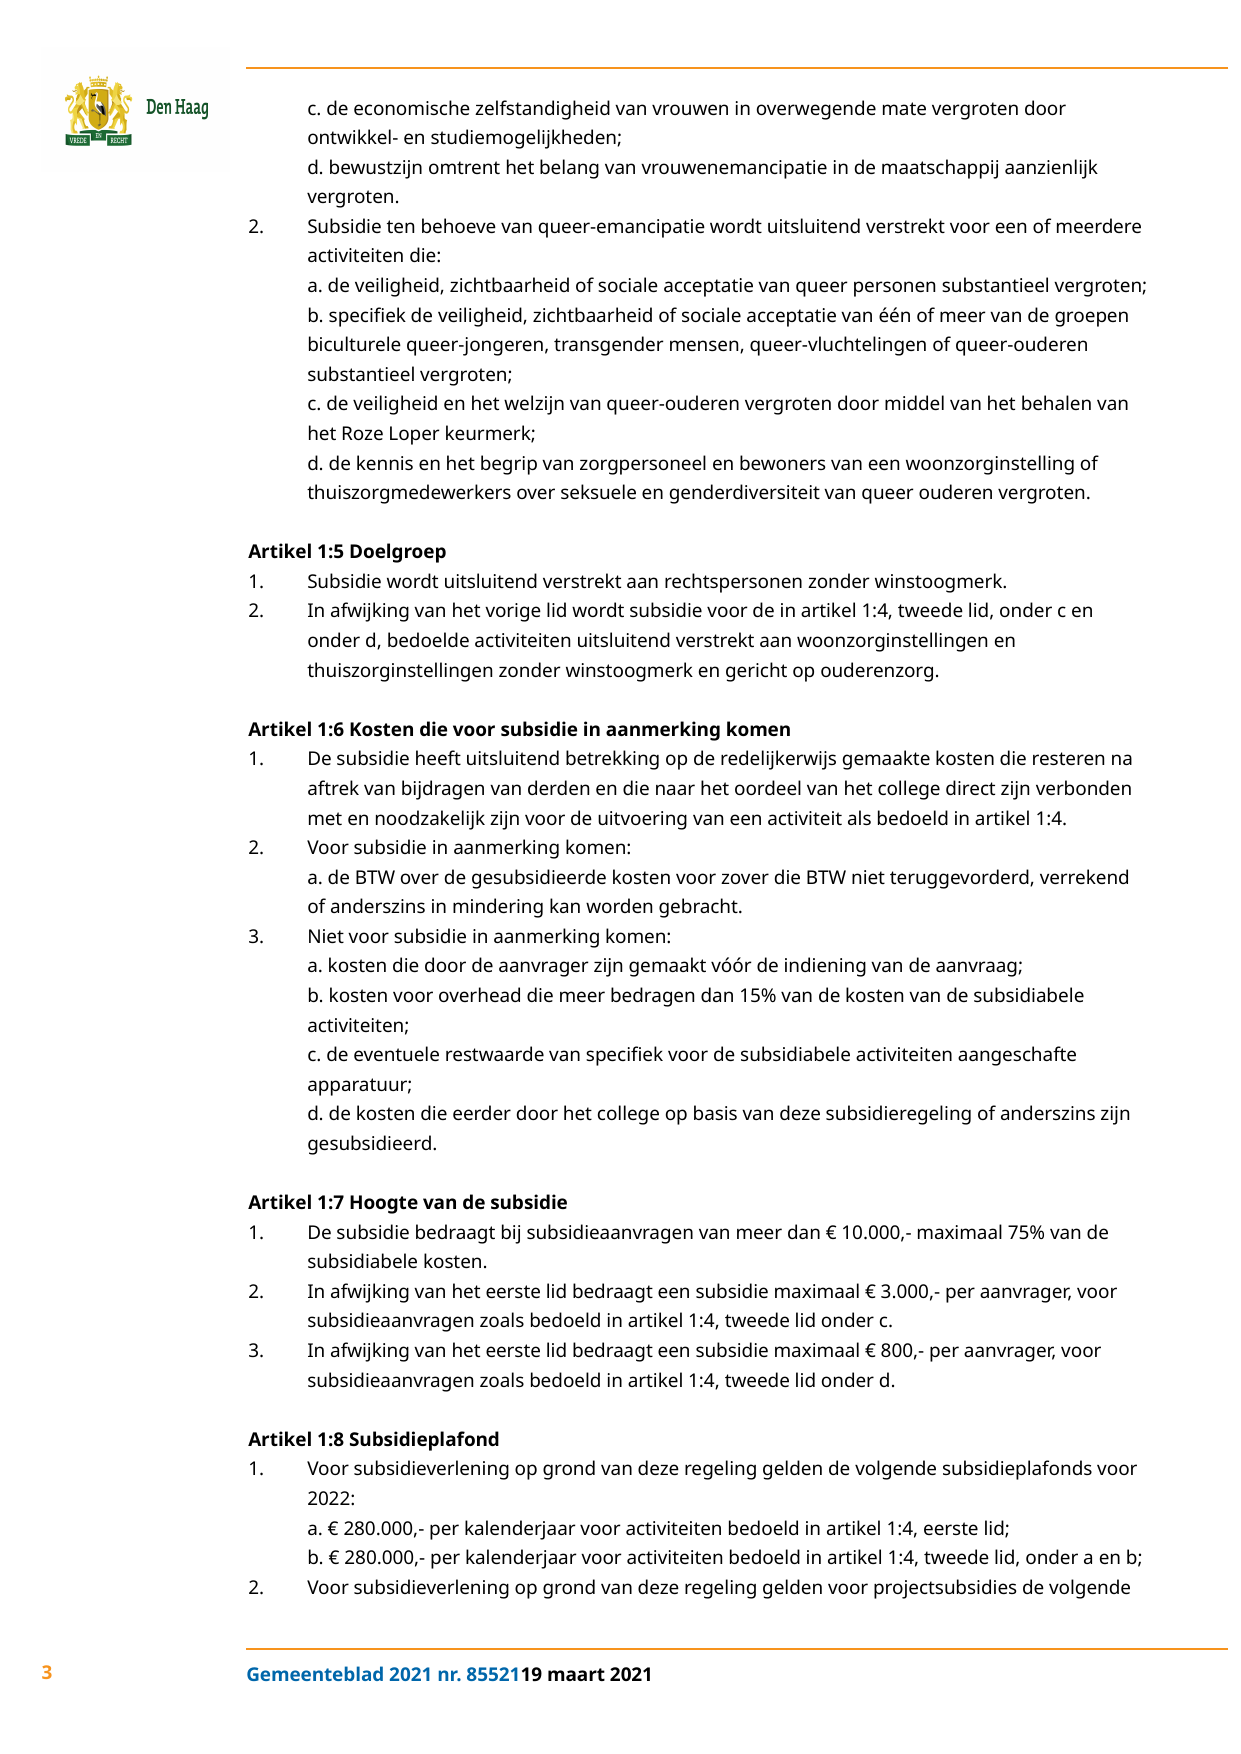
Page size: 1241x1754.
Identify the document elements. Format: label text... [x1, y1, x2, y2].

list b. € 280.000,- per kalenderjaar voor activiteiten bedoeld in artikel 1:4, tweede lid, onder a en b; [248, 1544, 1152, 1570]
text Artikel 1:6 Kosten die voor subsidie in aanmerking komen [248, 716, 1152, 742]
list In afwijking van het eerste lid bedraagt een subsidie maximaal € 800,- per aanvrager, voor subsidieaanvragen zoals bedoeld in artikel 1:4, tweede lid onder d. [248, 1337, 1152, 1393]
list c. de eventuele restwaarde van specifiek voor de subsidiabele activiteiten aangeschafte apparatuur; [248, 1041, 1152, 1097]
text Artikel 1:7 Hoogte van de subsidie [248, 1189, 1152, 1215]
list c. de veiligheid en het welzijn van queer-ouderen vergroten door middel van het behalen van het Roze Loper keurmerk; [248, 391, 1152, 446]
list Voor subsidieverlening op grond van deze regeling gelden voor projectsubsidies de volgende [248, 1574, 1152, 1600]
list a. de veiligheid, zichtbaarheid of sociale acceptatie van queer personen substantieel vergroten; [248, 272, 1152, 298]
list In afwijking van het vorige lid wordt subsidie voor de in artikel 1:4, tweede lid, onder c en onder d, bedoelde activiteiten uitsluitend verstrekt aan woonzorginstellingen en thuiszorginstellingen zonder winstoogmerk en gericht op ouderenzorg. [248, 598, 1152, 683]
text Artikel 1:5 Doelgroep [248, 538, 1152, 564]
list Niet voor subsidie in aanmerking komen: [248, 923, 1152, 949]
text Artikel 1:8 Subsidieplafond [248, 1426, 1152, 1452]
list b. specifiek de veiligheid, zichtbaarheid of sociale acceptatie van één of meer van de groepen biculturele queer-jongeren, transgender mensen, queer-vluchtelingen of queer-ouderen substantieel vergroten; [248, 302, 1152, 387]
list a. € 280.000,- per kalenderjaar voor activiteiten bedoeld in artikel 1:4, eerste lid; [248, 1515, 1152, 1541]
list De subsidie heeft uitsluitend betrekking op de redelijkerwijs gemaakte kosten die resteren na aftrek van bijdragen van derden en die naar het oordeel van het college direct zijn verbonden met en noodzakelijk zijn voor de uitvoering van een activiteit als bedoeld in artikel 1:4. [248, 746, 1152, 831]
list Voor subsidieverlening op grond van deze regeling gelden de volgende subsidieplafonds voor 2022: [248, 1456, 1152, 1511]
list d. de kennis en het begrip van zorgpersoneel en bewoners van een woonzorginstelling of thuiszorgmedewerkers over seksuele en genderdiversiteit van queer ouderen vergroten. [248, 450, 1152, 505]
list Voor subsidie in aanmerking komen: [248, 834, 1152, 860]
list Subsidie wordt uitsluitend verstrekt aan rechtspersonen zonder winstoogmerk. [248, 568, 1152, 594]
picture [41, 47, 231, 172]
list d. de kosten die eerder door het college op basis van deze subsidieregeling of anderszins zijn gesubsidieerd. [248, 1101, 1152, 1156]
list In afwijking van het eerste lid bedraagt een subsidie maximaal € 3.000,- per aanvrager, voor subsidieaanvragen zoals bedoeld in artikel 1:4, tweede lid onder c. [248, 1278, 1152, 1333]
list d. bewustzijn omtrent het belang van vrouwenemancipatie in de maatschappij aanzienlijk vergroten. [248, 154, 1152, 209]
list a. kosten die door de aanvrager zijn gemaakt vóór de indiening van de aanvraag; [248, 953, 1152, 978]
list c. de economische zelfstandigheid van vrouwen in overwegende mate vergroten door ontwikkel- en studiemogelijkheden; [248, 95, 1152, 150]
list a. de BTW over de gesubsidieerde kosten voor zover die BTW niet teruggevorderd, verrekend of anderszins in mindering kan worden gebracht. [248, 864, 1152, 919]
list De subsidie bedraagt bij subsidieaanvragen van meer dan € 10.000,- maximaal 75% van de subsidiabele kosten. [248, 1219, 1152, 1274]
list b. kosten voor overhead die meer bedragen dan 15% van de kosten van de subsidiabele activiteiten; [248, 982, 1152, 1038]
list Subsidie ten behoeve van queer-emancipatie wordt uitsluitend verstrekt voor een of meerdere activiteiten die: [248, 213, 1152, 268]
